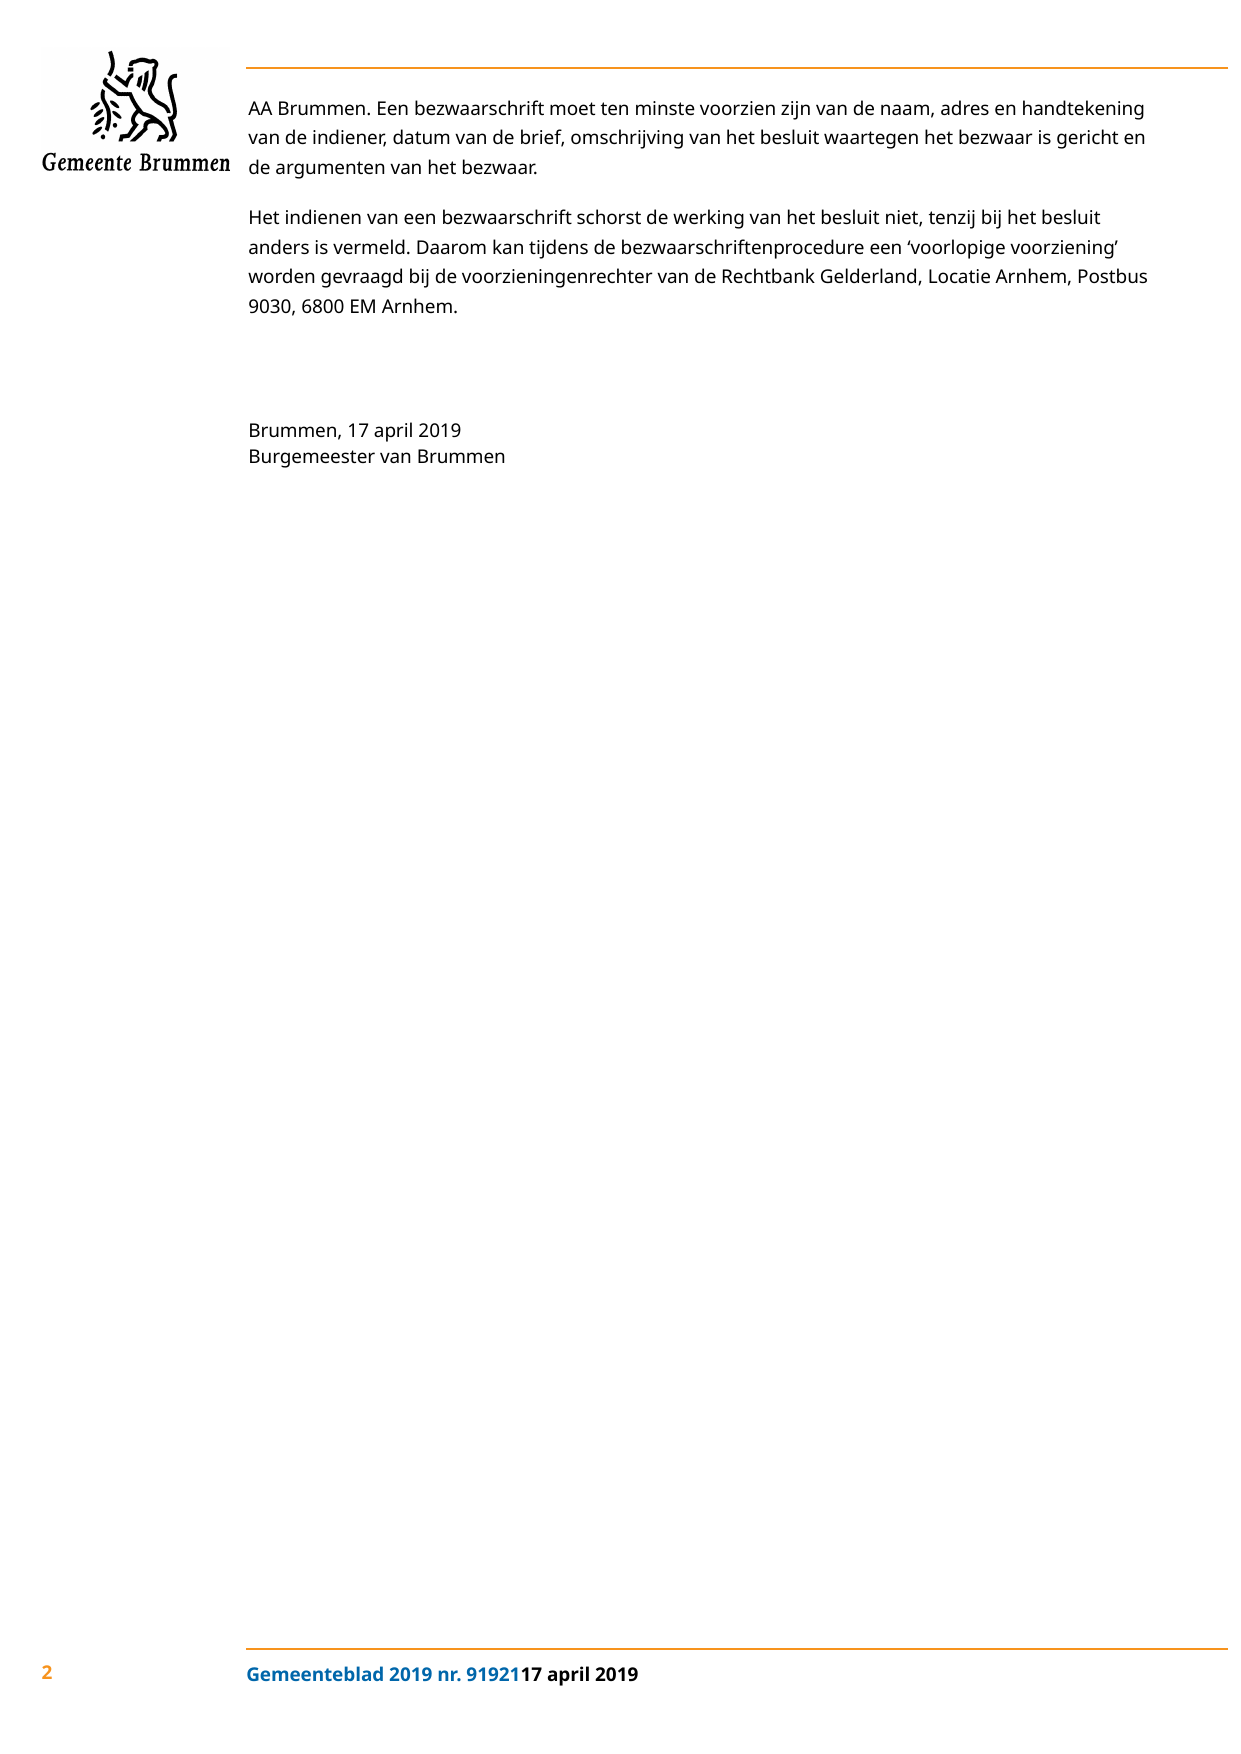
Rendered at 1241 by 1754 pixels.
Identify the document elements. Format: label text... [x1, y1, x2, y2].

text Brummen, 17 april 2019 [248, 417, 1152, 443]
text Het indienen van een bezwaarschrift schorst de werking van het besluit niet, tenzij bij het besluit anders is vermeld. Daarom kan tijdens de bezwaarschriftenprocedure een ‘voorlopige voorziening’ worden gevraagd bij de voorzieningenrechter van de Rechtbank Gelderland, Locatie Arnhem, Postbus 9030, 6800 EM Arnhem. [248, 204, 1152, 319]
picture [41, 47, 231, 172]
text AA Brummen. Een bezwaarschrift moet ten minste voorzien zijn van de naam, adres en handtekening van de indiener, datum van de brief, omschrijving van het besluit waartegen het bezwaar is gericht en de argumenten van het bezwaar. [248, 95, 1152, 180]
text Burgemeester van Brummen [248, 443, 1152, 468]
